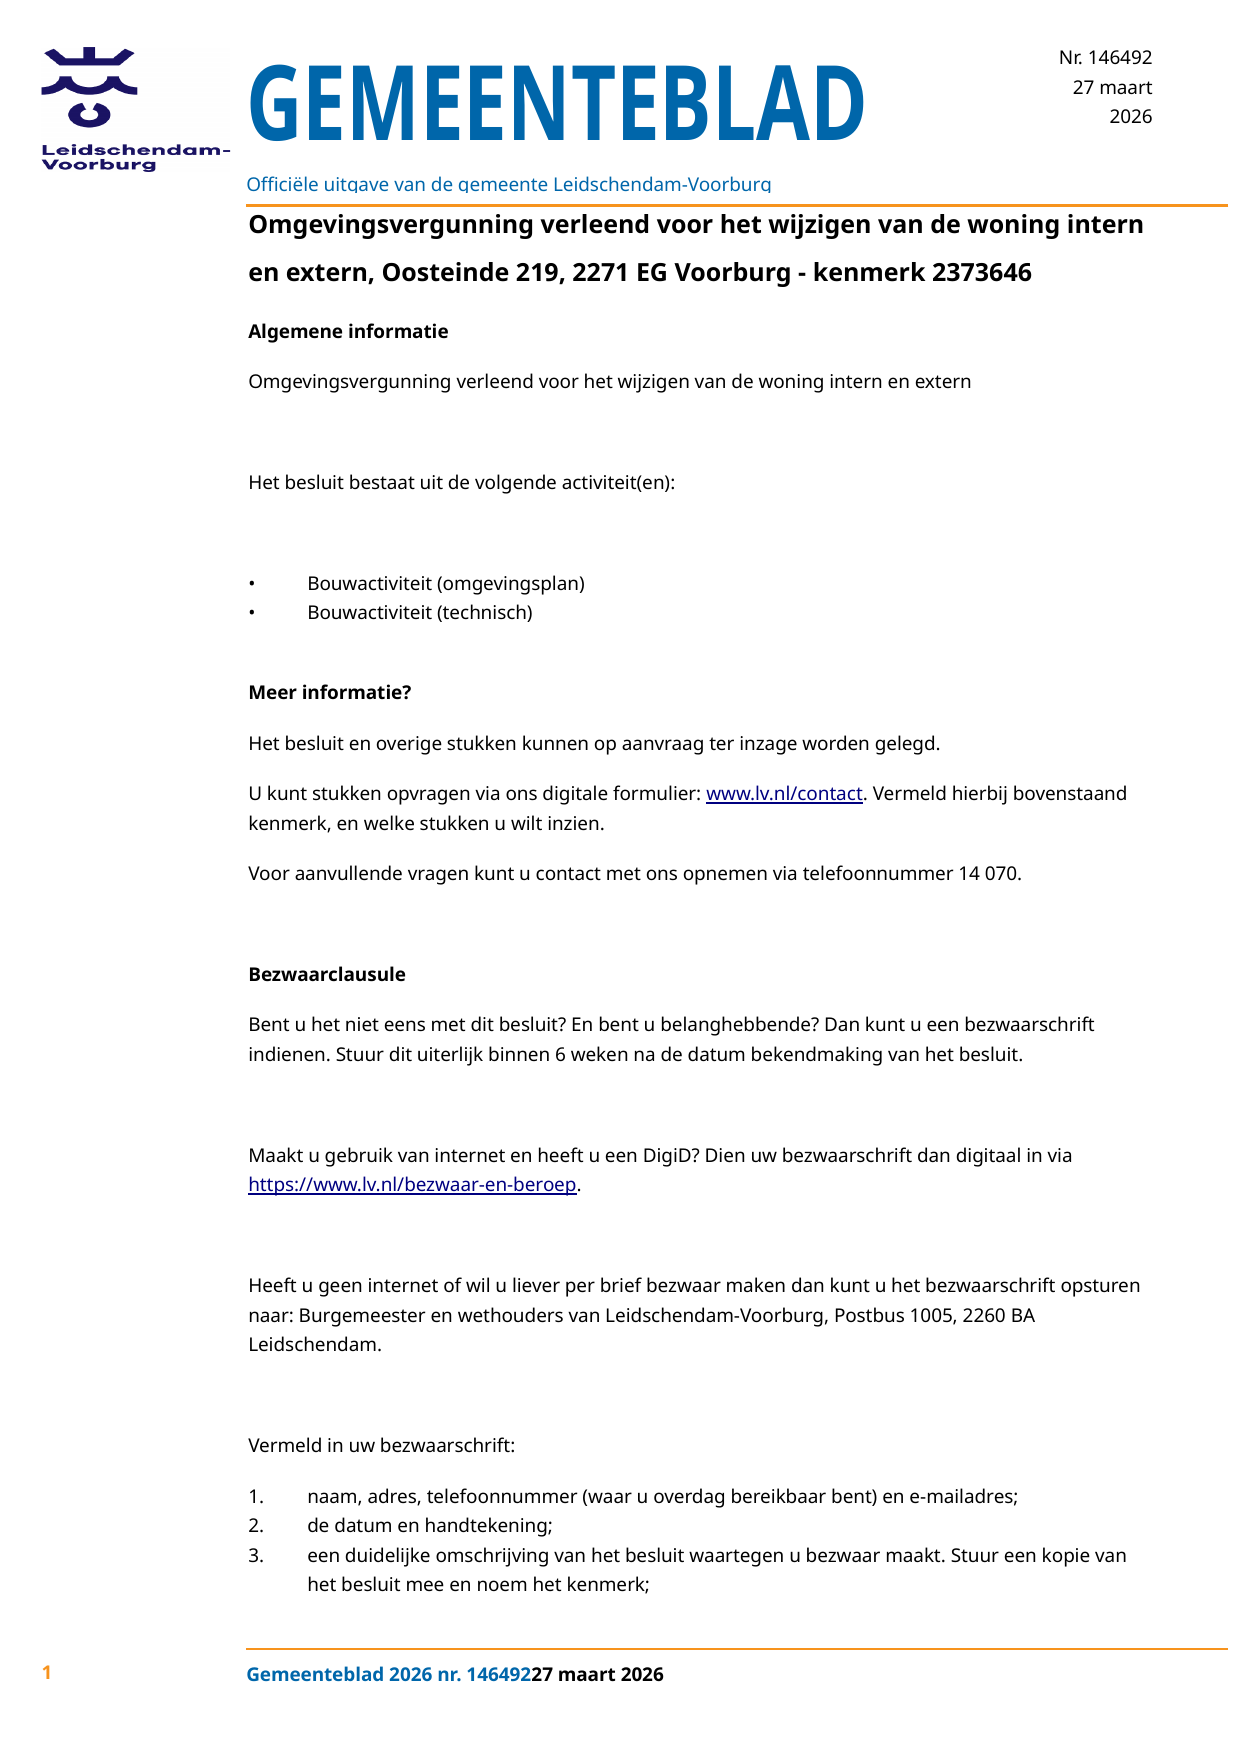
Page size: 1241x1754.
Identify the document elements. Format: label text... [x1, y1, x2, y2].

text Bent u het niet eens met dit besluit? En bent u belanghebbende? Dan kunt u een bezwaarschrift indienen. Stuur dit uiterlijk binnen 6 weken na de datum bekendmaking van het besluit. [248, 1012, 1152, 1067]
text Algemene informatie [248, 318, 1152, 344]
list Bouwactiviteit (technisch) [248, 599, 1152, 625]
text Omgevingsvergunning verleend voor het wijzigen van de woning intern en extern [248, 368, 1152, 394]
text Meer informatie? [248, 679, 1152, 705]
list een duidelijke omschrijving van het besluit waartegen u bezwaar maakt. Stuur een kopie van het besluit mee en noem het kenmerk; [248, 1542, 1152, 1597]
text Het besluit bestaat uit de volgende activiteit(en): [248, 469, 1152, 495]
text Vermeld in uw bezwaarschrift: [248, 1432, 1152, 1458]
text Bezwaarclausule [248, 961, 1152, 987]
text Voor aanvullende vragen kunt u contact met ons opnemen via telefoonnummer 14 070. [248, 860, 1152, 886]
text U kunt stukken opvragen via ons digitale formulier: www.lv.nl/contact. Vermeld hierbij bovenstaand kenmerk, en welke stukken u wilt inzien. [248, 780, 1152, 836]
text Maakt u gebruik van internet en heeft u een DigiD? Dien uw bezwaarschrift dan digitaal in via https://www.lv.nl/bezwaar-en-beroep. [248, 1142, 1152, 1197]
text Het besluit en overige stukken kunnen op aanvraag ter inzage worden gelegd. [248, 730, 1152, 756]
list de datum en handtekening; [248, 1512, 1152, 1538]
text Heeft u geen internet of wil u liever per brief bezwaar maken dan kunt u het bezwaarschrift opsturen naar: Burgemeester en wethouders van Leidschendam-Voorburg, Postbus 1005, 2260 BA Leidschendam. [248, 1272, 1152, 1357]
picture [41, 47, 231, 172]
text Omgevingsvergunning verleend voor het wijzigen van de woning intern en extern, Oosteinde 219, 2271 EG Voorburg - kenmerk 2373646 [248, 207, 1152, 288]
list Bouwactiviteit (omgevingsplan) [248, 570, 1152, 596]
list naam, adres, telefoonnummer (waar u overdag bereikbaar bent) en e-mailadres; [248, 1483, 1152, 1509]
